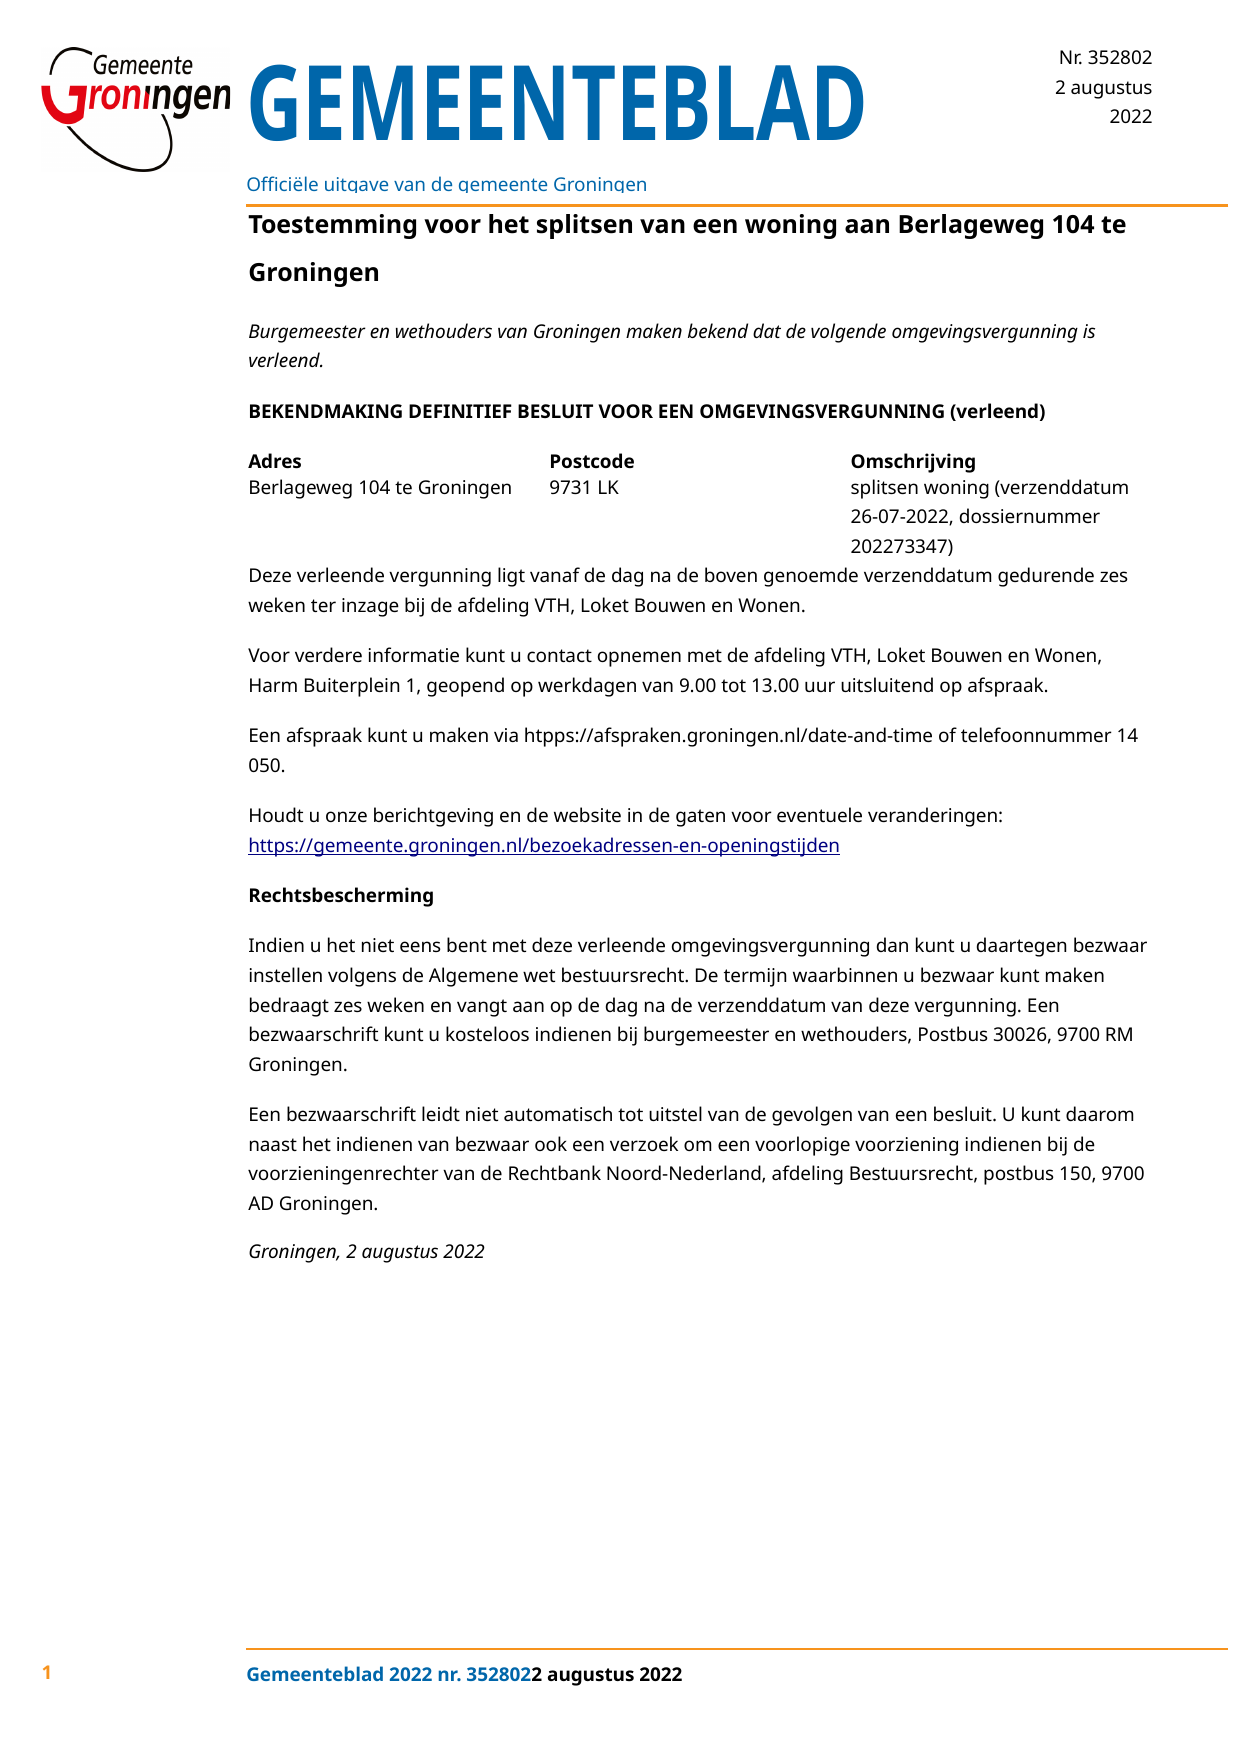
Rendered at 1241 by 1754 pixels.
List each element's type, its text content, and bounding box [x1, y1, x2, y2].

table_header Omschrijving [850, 449, 1152, 474]
table_cell Berlageweg 104 te Groningen [248, 474, 549, 559]
table_cell splitsen woning (verzenddatum 26-07-2022, dossiernummer 202273347) [850, 474, 1152, 559]
table_header Adres [248, 449, 549, 474]
table_cell 9731 LK [549, 474, 850, 559]
text BEKENDMAKING DEFINITIEF BESLUIT VOOR EEN OMGEVINGSVERGUNNING (verleend) [248, 398, 1152, 424]
text Indien u het niet eens bent met deze verleende omgevingsvergunning dan kunt u daartegen bezwaar instellen volgens de Algemene wet bestuursrecht. De termijn waarbinnen u bezwaar kunt maken bedraagt zes weken en vangt aan op de dag na de verzenddatum van deze vergunning. Een bezwaarschrift kunt u kosteloos indienen bij burgemeester en wethouders, Postbus 30026, 9700 RM Groningen. [248, 933, 1152, 1077]
text Groningen, 2 augustus 2022 [248, 1238, 1152, 1264]
text Rechtsbescherming [248, 882, 1152, 908]
table_header Postcode [549, 449, 850, 474]
text Houdt u onze berichtgeving en de website in de gaten voor eventuele veranderingen: https://gemeente.groningen.nl/bezoekadressen-en-openingstijden [248, 802, 1152, 858]
text Burgemeester en wethouders van Groningen maken bekend dat de volgende omgevingsvergunning is verleend. [248, 318, 1152, 373]
text Voor verdere informatie kunt u contact opnemen met de afdeling VTH, Loket Bouwen en Wonen, Harm Buiterplein 1, geopend op werkdagen van 9.00 tot 13.00 uur uitsluitend op afspraak. [248, 642, 1152, 698]
picture [41, 47, 231, 172]
text Deze verleende vergunning ligt vanaf de dag na de boven genoemde verzenddatum gedurende zes weken ter inzage bij de afdeling VTH, Loket Bouwen en Wonen. [248, 562, 1152, 618]
text Toestemming voor het splitsen van een woning aan Berlageweg 104 te Groningen [248, 207, 1152, 288]
text Een bezwaarschrift leidt niet automatisch tot uitstel van de gevolgen van een besluit. U kunt daarom naast het indienen van bezwaar ook een verzoek om een voorlopige voorziening indienen bij de voorzieningenrechter van de Rechtbank Noord-Nederland, afdeling Bestuursrecht, postbus 150, 9700 AD Groningen. [248, 1101, 1152, 1216]
text Een afspraak kunt u maken via htpps://afspraken.groningen.nl/date-and-time of telefoonnummer 14 050. [248, 722, 1152, 778]
